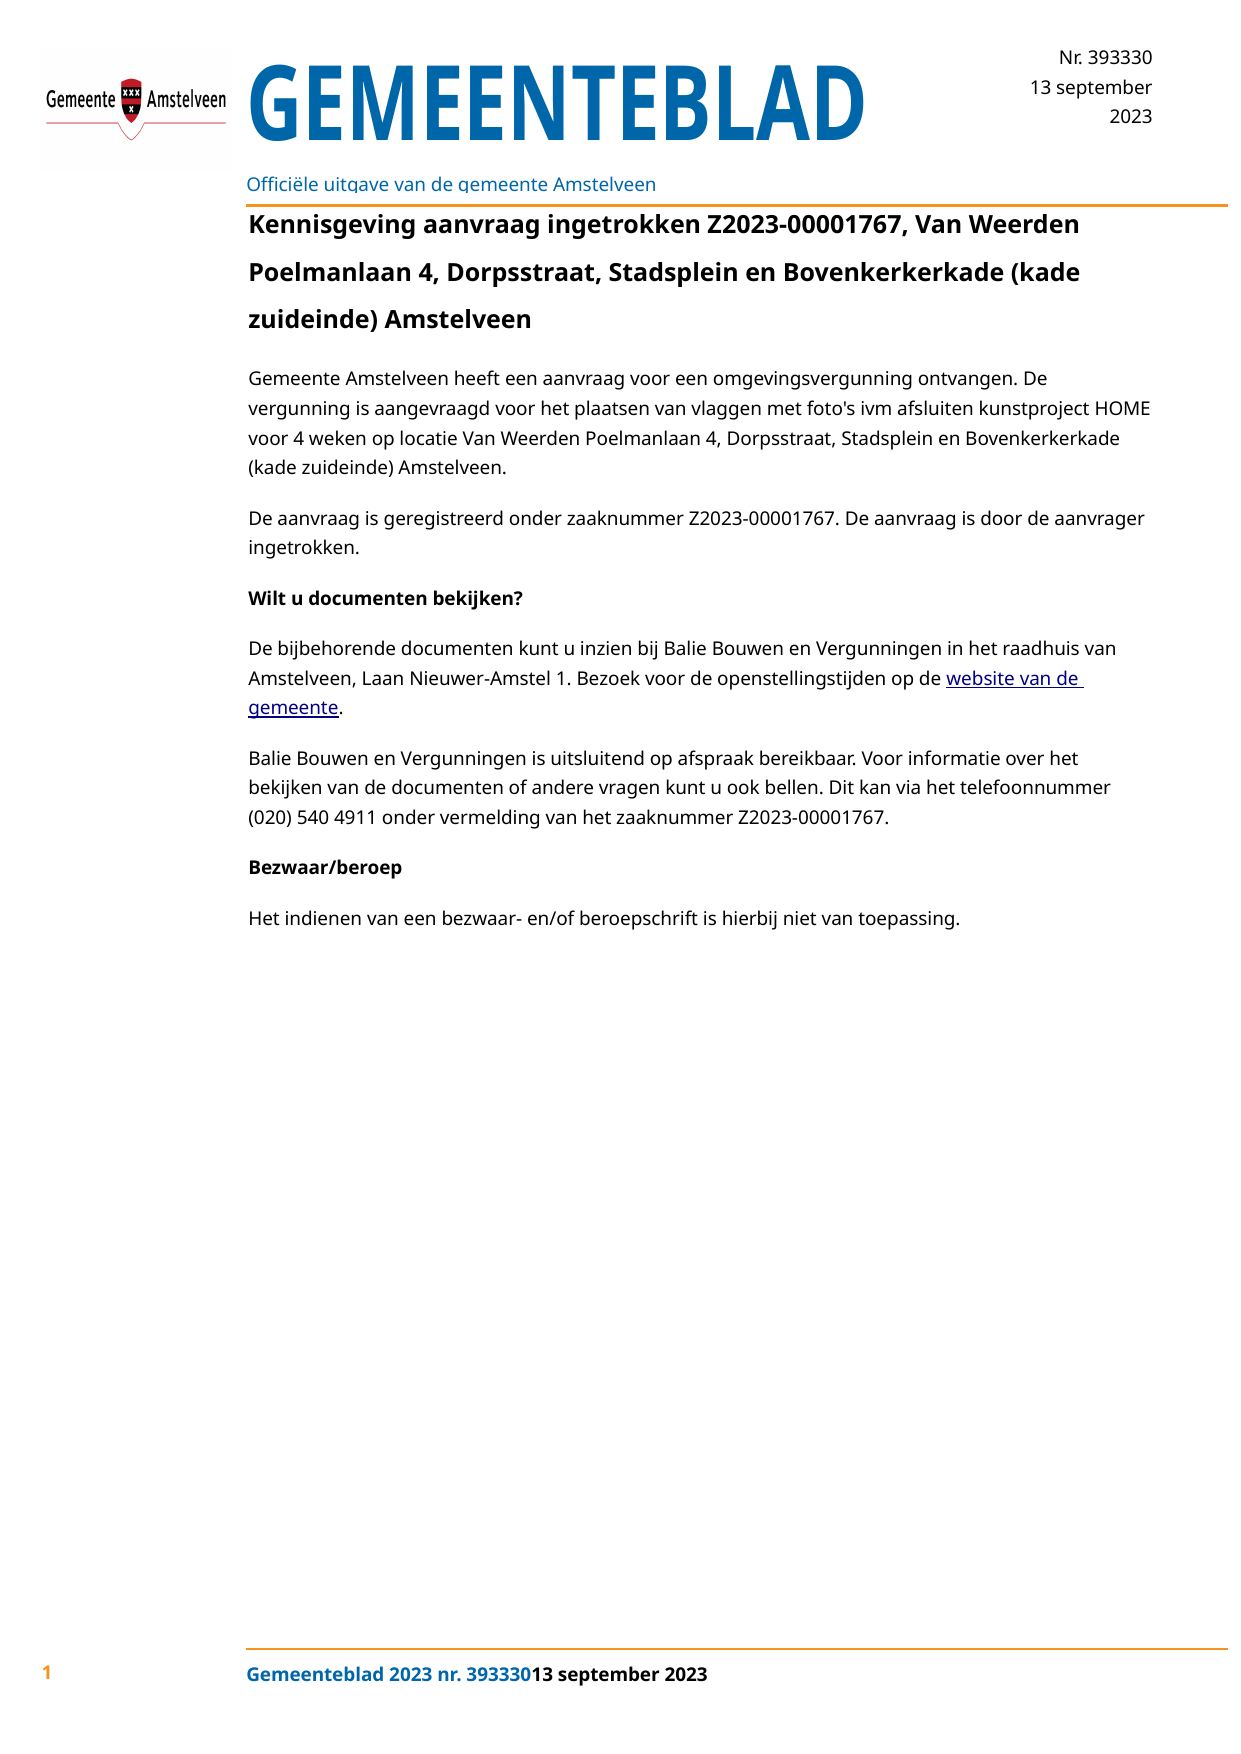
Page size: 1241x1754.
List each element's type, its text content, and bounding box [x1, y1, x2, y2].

text Kennisgeving aanvraag ingetrokken Z2023-00001767, Van Weerden Poelmanlaan 4, Dorpsstraat, Stadsplein en Bovenkerkerkade (kade zuideinde) Amstelveen [248, 207, 1152, 336]
text Bezwaar/beroep [248, 854, 1152, 880]
picture [41, 47, 231, 172]
text Het indienen van een bezwaar- en/of beroepschrift is hierbij niet van toepassing. [248, 905, 1152, 930]
text Wilt u documenten bekijken? [248, 585, 1152, 610]
text De bijbehorende documenten kunt u inzien bij Balie Bouwen en Vergunningen in het raadhuis van Amstelveen, Laan Nieuwer-Amstel 1. Bezoek voor de openstellingstijden op de website van de gemeente. [248, 635, 1152, 720]
text De aanvraag is geregistreerd onder zaaknummer Z2023-00001767. De aanvraag is door de aanvrager ingetrokken. [248, 505, 1152, 560]
text Balie Bouwen en Vergunningen is uitsluitend op afspraak bereikbaar. Voor informatie over het bekijken van de documenten of andere vragen kunt u ook bellen. Dit kan via het telefoonnummer (020) 540 4911 onder vermelding van het zaaknummer Z2023-00001767. [248, 745, 1152, 829]
text Gemeente Amstelveen heeft een aanvraag voor een omgevingsvergunning ontvangen. De vergunning is aangevraagd voor het plaatsen van vlaggen met foto's ivm afsluiten kunstproject HOME voor 4 weken op locatie Van Weerden Poelmanlaan 4, Dorpsstraat, Stadsplein en Bovenkerkerkade (kade zuideinde) Amstelveen. [248, 366, 1152, 480]
